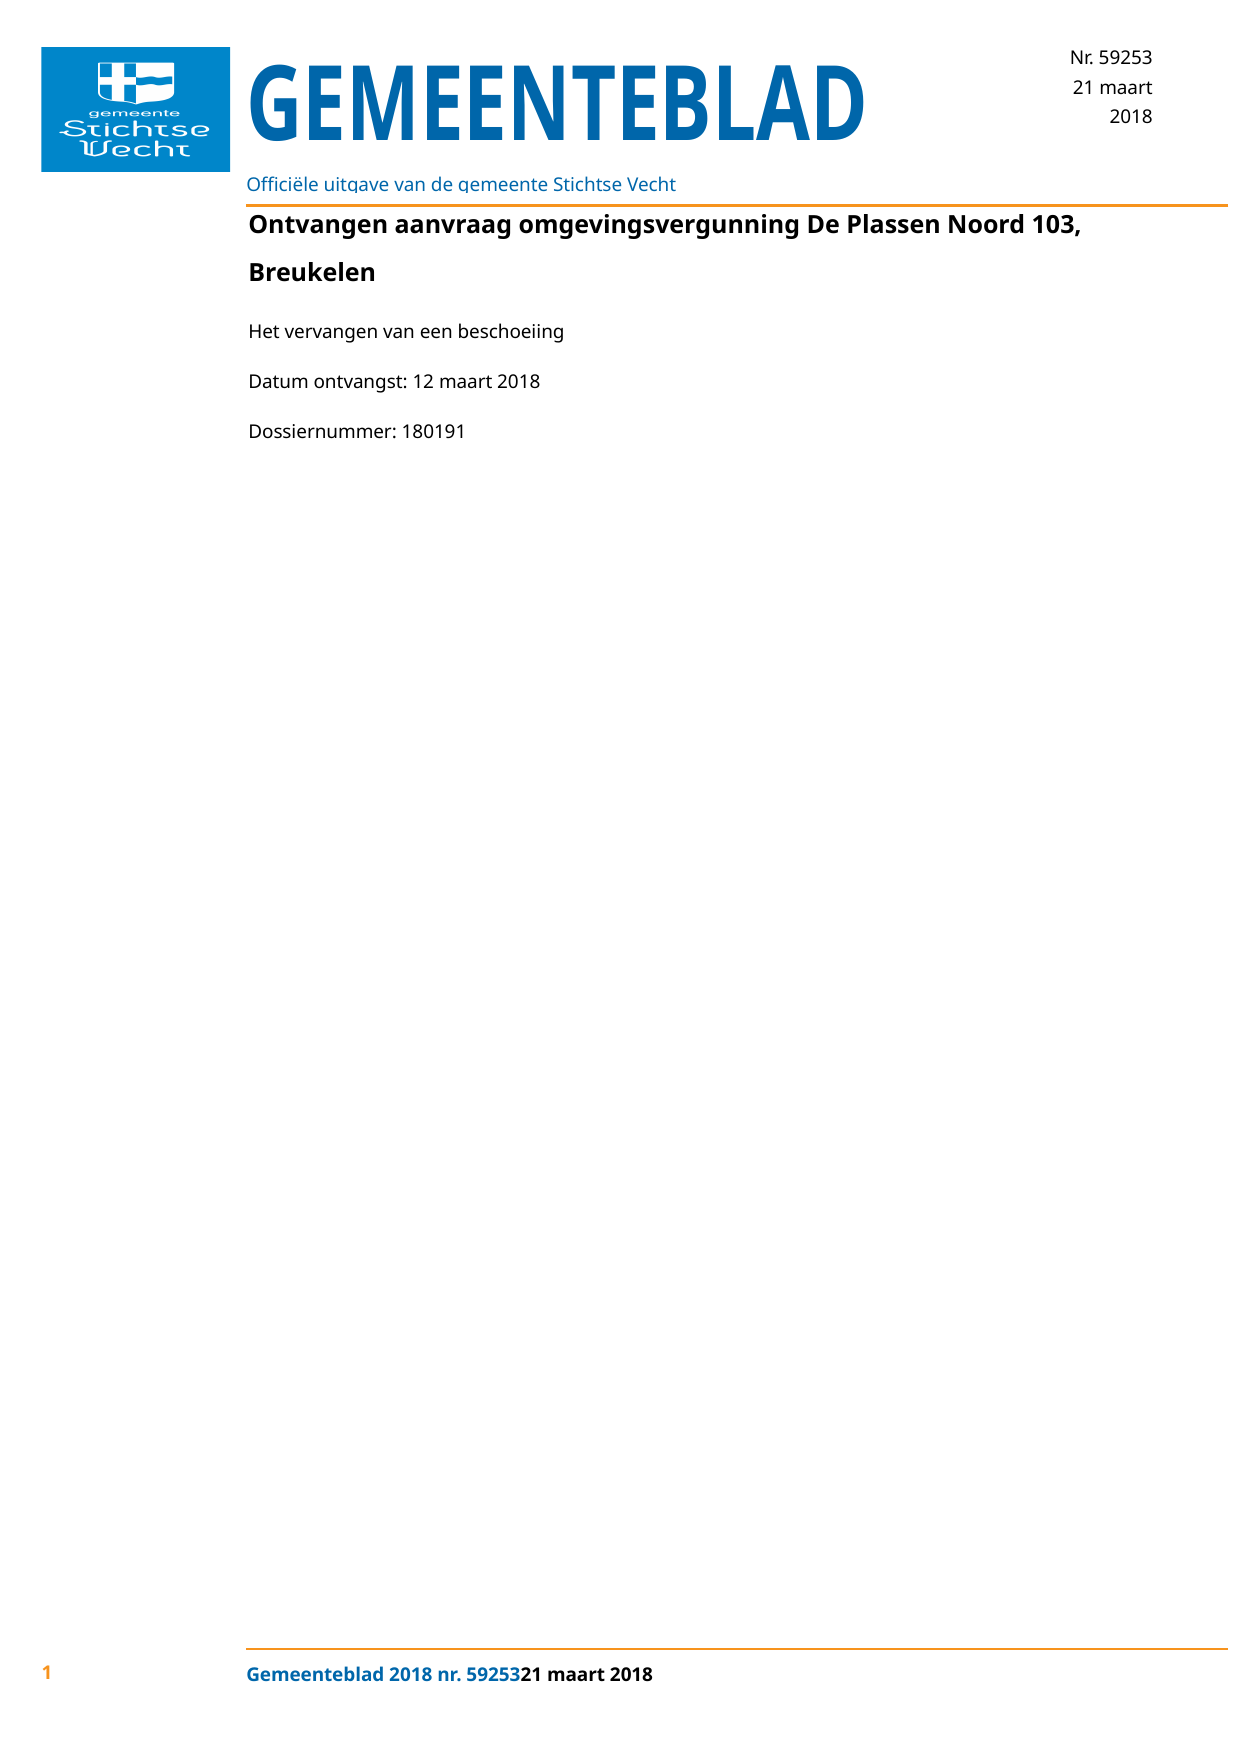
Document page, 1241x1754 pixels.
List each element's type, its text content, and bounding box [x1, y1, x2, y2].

text Ontvangen aanvraag omgevingsvergunning De Plassen Noord 103, Breukelen [248, 207, 1152, 288]
text Dossiernummer: 180191 [248, 419, 1152, 444]
picture [99, 63, 135, 101]
text Het vervangen van een beschoeiing [248, 318, 1152, 344]
picture [137, 63, 174, 103]
text Datum ontvangst: 12 maart 2018 [248, 368, 1152, 394]
